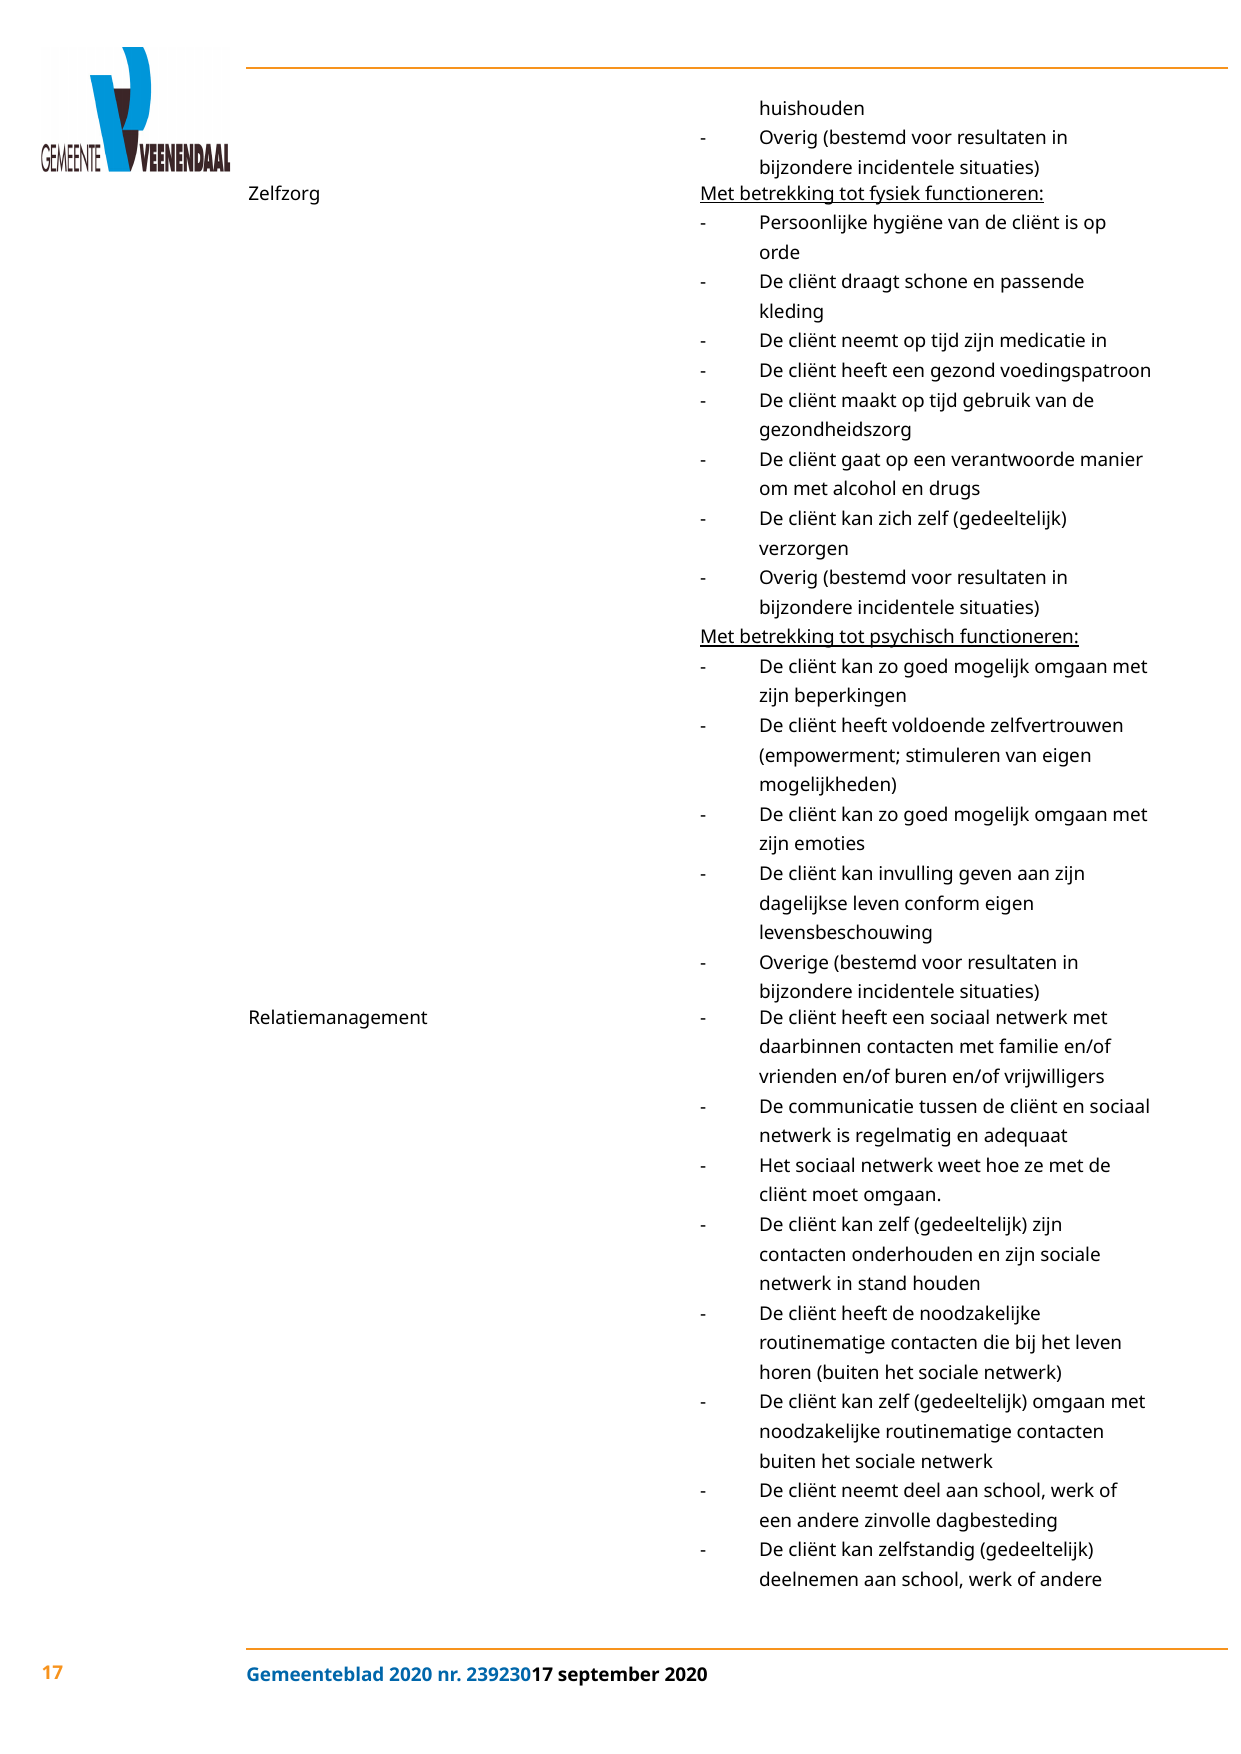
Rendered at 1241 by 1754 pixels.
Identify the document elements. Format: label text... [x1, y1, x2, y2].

table_cell Met betrekking tot fysiek functioneren: Persoonlijke hygiëne van de cliënt is op orde De cliënt draagt schone en passende kleding De cliënt neemt op tijd zijn medicatie in De cliënt heeft een gezond voedingspatroon De cliënt maakt op tijd gebruik van de gezondheidszorg De cliënt gaat op een verantwoorde manier om met alcohol en drugs De cliënt kan zich zelf (gedeeltelijk) verzorgen Overig (bestemd voor resultaten in bijzondere incidentele situaties) Met betrekking tot psychisch functioneren: De cliënt kan zo goed mogelijk omgaan met zijn beperkingen De cliënt heeft voldoende zelfvertrouwen (empowerment; stimuleren van eigen mogelijkheden) De cliënt kan zo goed mogelijk omgaan met zijn emoties De cliënt kan invulling geven aan zijn dagelijkse leven conform eigen levensbeschouwing Overige (bestemd voor resultaten in bijzondere incidentele situaties) [700, 180, 1152, 1004]
table_cell huishouden Overig (bestemd voor resultaten in bijzondere incidentele situaties) [700, 95, 1152, 180]
table_cell [248, 95, 700, 180]
table_cell Zelfzorg [248, 180, 700, 1004]
picture [123, 47, 231, 172]
table_cell Relatiemanagement [248, 1004, 700, 1592]
table_cell De cliënt heeft een sociaal netwerk met daarbinnen contacten met familie en/of vrienden en/of buren en/of vrijwilligers De communicatie tussen de cliënt en sociaal netwerk is regelmatig en adequaat Het sociaal netwerk weet hoe ze met de cliënt moet omgaan. De cliënt kan zelf (gedeeltelijk) zijn contacten onderhouden en zijn sociale netwerk in stand houden De cliënt heeft de noodzakelijke routinematige contacten die bij het leven horen (buiten het sociale netwerk) De cliënt kan zelf (gedeeltelijk) omgaan met noodzakelijke routinematige contacten buiten het sociale netwerk De cliënt neemt deel aan school, werk of een andere zinvolle dagbesteding De cliënt kan zelfstandig (gedeeltelijk) deelnemen aan school, werk of andere [700, 1004, 1152, 1592]
picture [41, 47, 130, 172]
